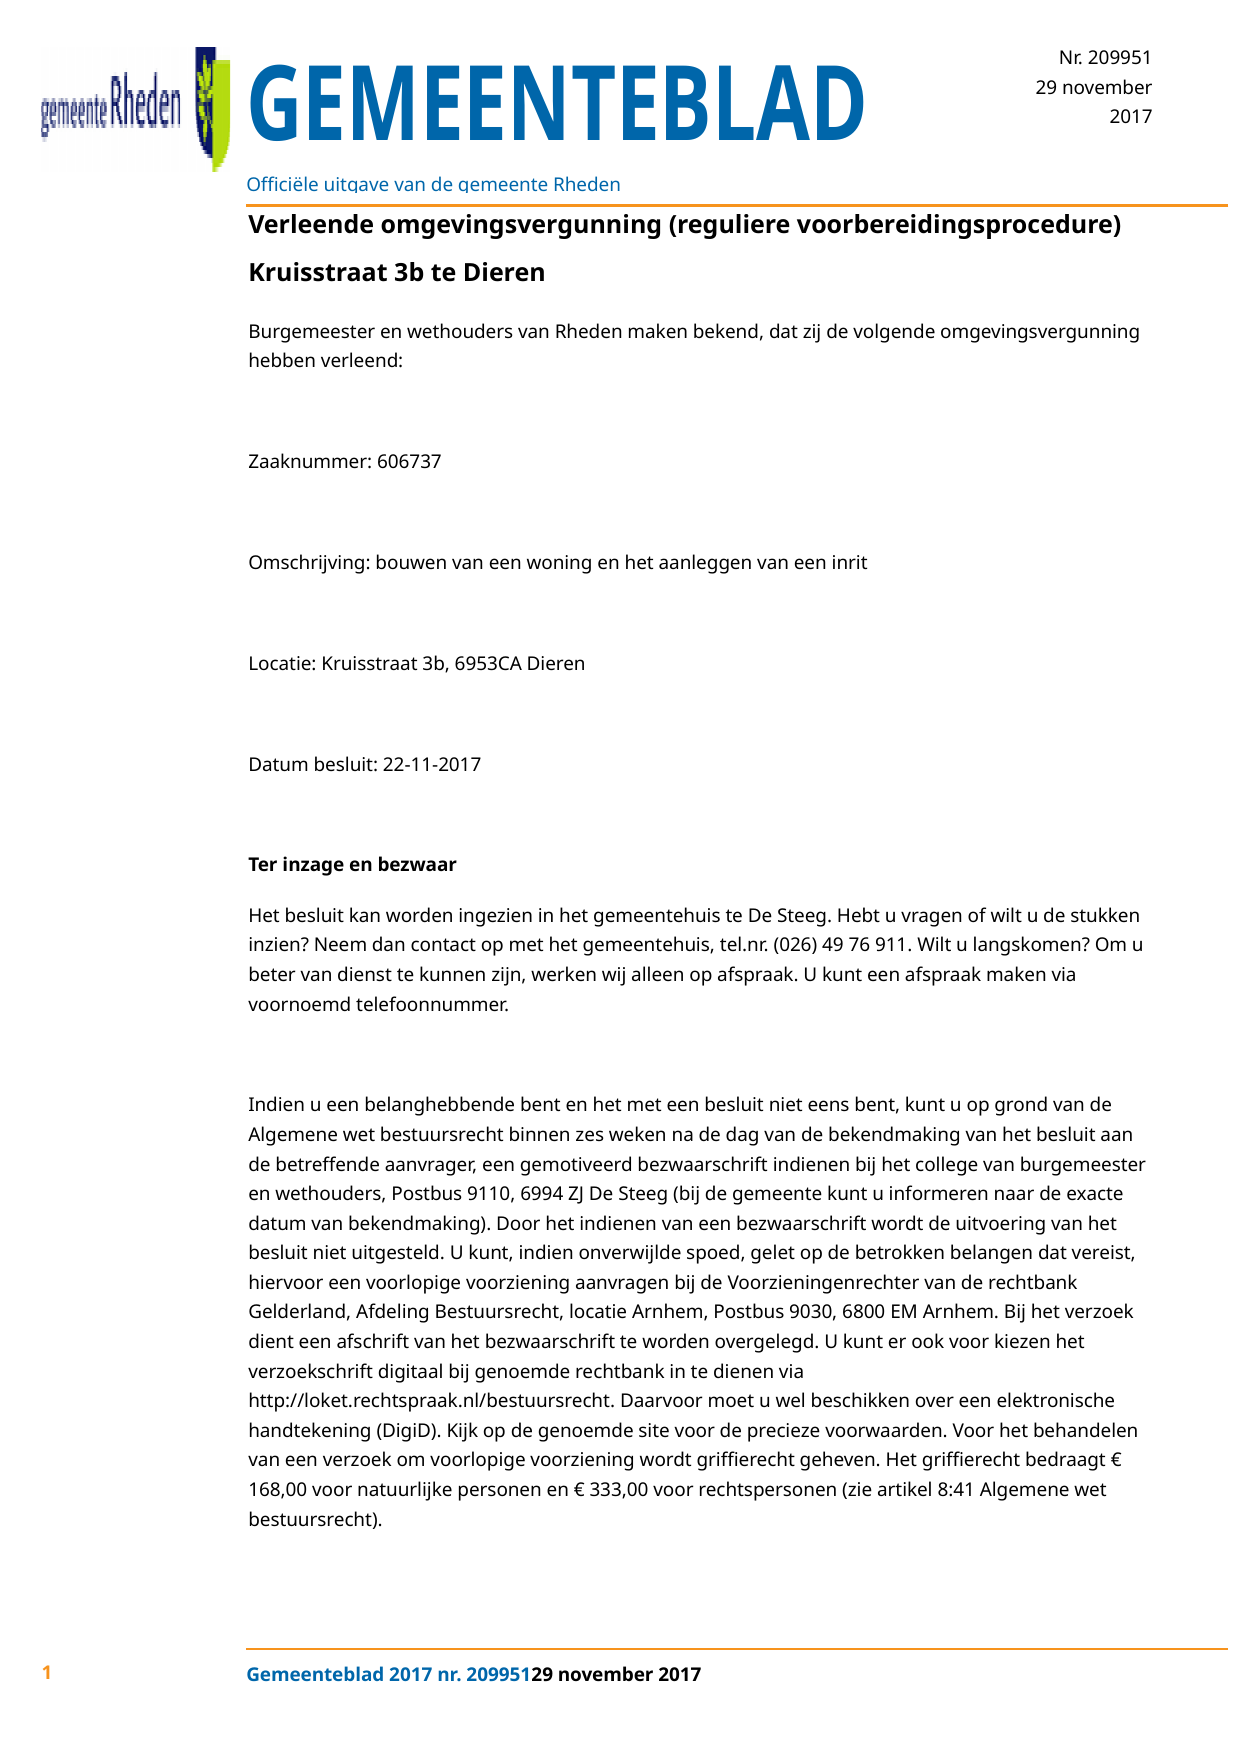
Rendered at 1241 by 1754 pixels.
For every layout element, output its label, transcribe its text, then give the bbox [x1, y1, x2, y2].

picture [41, 47, 231, 172]
text Indien u een belanghebbende bent en het met een besluit niet eens bent, kunt u op grond van de Algemene wet bestuursrecht binnen zes weken na de dag van de bekendmaking van het besluit aan de betreffende aanvrager, een gemotiveerd bezwaarschrift indienen bij het college van burgemeester en wethouders, Postbus 9110, 6994 ZJ De Steeg (bij de gemeente kunt u informeren naar de exacte datum van bekendmaking). Door het indienen van een bezwaarschrift wordt de uitvoering van het besluit niet uitgesteld. U kunt, indien onverwijlde spoed, gelet op de betrokken belangen dat vereist, hiervoor een voorlopige voorziening aanvragen bij de Voorzieningenrechter van de rechtbank Gelderland, Afdeling Bestuursrecht, locatie Arnhem, Postbus 9030, 6800 EM Arnhem. Bij het verzoek dient een afschrift van het bezwaarschrift te worden overgelegd. U kunt er ook voor kiezen het verzoekschrift digitaal bij genoemde rechtbank in te dienen via http://loket.rechtspraak.nl/bestuursrecht. Daarvoor moet u wel beschikken over een elektronische handtekening (DigiD). Kijk op de genoemde site voor de precieze voorwaarden. Voor het behandelen van een verzoek om voorlopige voorziening wordt griffierecht geheven. Het griffierecht bedraagt € 168,00 voor natuurlijke personen en € 333,00 voor rechtspersonen (zie artikel 8:41 Algemene wet bestuursrecht). [248, 1092, 1152, 1532]
text Verleende omgevingsvergunning (reguliere voorbereidingsprocedure) Kruisstraat 3b te Dieren [248, 207, 1152, 288]
text Datum besluit: 22-11-2017 [248, 751, 1152, 777]
text Locatie: Kruisstraat 3b, 6953CA Dieren [248, 650, 1152, 676]
text Burgemeester en wethouders van Rheden maken bekend, dat zij de volgende omgevingsvergunning hebben verleend: [248, 318, 1152, 373]
text Het besluit kan worden ingezien in het gemeentehuis te De Steeg. Hebt u vragen of wilt u de stukken inzien? Neem dan contact op met het gemeentehuis, tel.nr. (026) 49 76 911. Wilt u langskomen? Om u beter van dienst te kunnen zijn, werken wij alleen op afspraak. U kunt een afspraak maken via voornoemd telefoonnummer. [248, 902, 1152, 1017]
text Omschrijving: bouwen van een woning en het aanleggen van een inrit [248, 549, 1152, 575]
text Zaaknummer: 606737 [248, 448, 1152, 474]
text Ter inzage en bezwaar [248, 852, 1152, 877]
